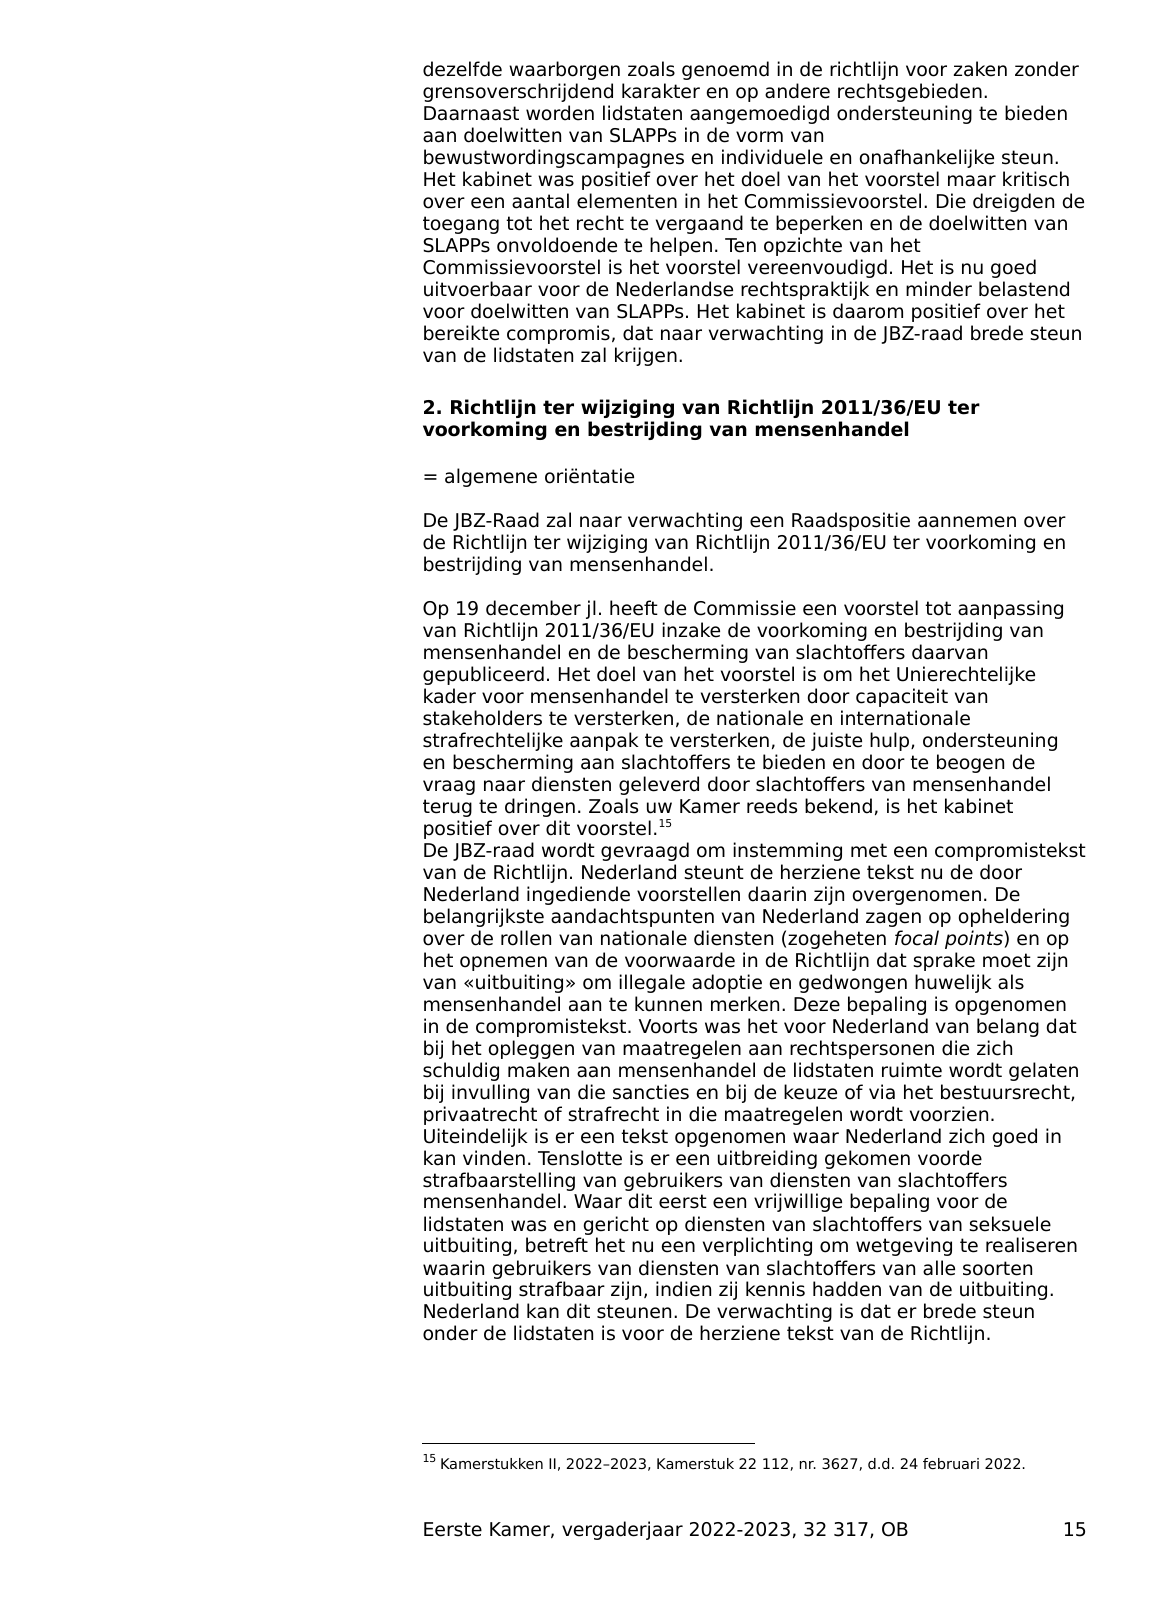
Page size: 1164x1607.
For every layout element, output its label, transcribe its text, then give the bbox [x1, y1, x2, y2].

text dezelfde waarborgen zoals genoemd in de richtlijn voor zaken zonder grensoverschrijdend karakter en op andere rechtsgebieden. Daarnaast worden lidstaten aangemoedigd ondersteuning te bieden aan doelwitten van SLAPPs in de vorm van bewustwordingscampagnes en individuele en onafhankelijke steun. [422, 59, 1087, 169]
text Kamerstukken II, 2022–2023, Kamerstuk 22 112, nr. 3627, d.d. 24 februari 2022. [422, 1452, 1087, 1474]
text De JBZ-raad wordt gevraagd om instemming met een compromistekst van de Richtlijn. Nederland steunt de herziene tekst nu de door Nederland ingediende voorstellen daarin zijn overgenomen. De belangrijkste aandachtspunten van Nederland zagen op opheldering over de rollen van nationale diensten (zogeheten focal points) en op het opnemen van de voorwaarde in de Richtlijn dat sprake moet zijn van «uitbuiting» om illegale adoptie en gedwongen huwelijk als mensenhandel aan te kunnen merken. Deze bepaling is opgenomen in de compromistekst. Voorts was het voor Nederland van belang dat bij het opleggen van maatregelen aan rechtspersonen die zich schuldig maken aan mensenhandel de lidstaten ruimte wordt gelaten bij invulling van die sancties en bij de keuze of via het bestuursrecht, privaatrecht of strafrecht in die maatregelen wordt voorzien. Uiteindelijk is er een tekst opgenomen waar Nederland zich goed in kan vinden. Tenslotte is er een uitbreiding gekomen voorde strafbaarstelling van gebruikers van diensten van slachtoffers mensenhandel. Waar dit eerst een vrijwillige bepaling voor de lidstaten was en gericht op diensten van slachtoffers van seksuele uitbuiting, betreft het nu een verplichting om wetgeving te realiseren waarin gebruikers van diensten van slachtoffers van alle soorten uitbuiting strafbaar zijn, indien zij kennis hadden van de uitbuiting. Nederland kan dit steunen. De verwachting is dat er brede steun onder de lidstaten is voor de herziene tekst van de Richtlijn. [422, 840, 1087, 1345]
text = algemene oriëntatie [422, 466, 1087, 488]
text Het kabinet was positief over het doel van het voorstel maar kritisch over een aantal elementen in het Commissievoorstel. Die dreigden de toegang tot het recht te vergaand te beperken en de doelwitten van SLAPPs onvoldoende te helpen. Ten opzichte van het Commissievoorstel is het voorstel vereenvoudigd. Het is nu goed uitvoerbaar voor de Nederlandse rechtspraktijk en minder belastend voor doelwitten van SLAPPs. Het kabinet is daarom positief over het bereikte compromis, dat naar verwachting in de JBZ-raad brede steun van de lidstaten zal krijgen. [422, 169, 1087, 367]
text Op 19 december jl. heeft de Commissie een voorstel tot aanpassing van Richtlijn 2011/36/EU inzake de voorkoming en bestrijding van mensenhandel en de bescherming van slachtoffers daarvan gepubliceerd. Het doel van het voorstel is om het Unierechtelijke kader voor mensenhandel te versterken door capaciteit van stakeholders te versterken, de nationale en internationale strafrechtelijke aanpak te versterken, de juiste hulp, ondersteuning en bescherming aan slachtoffers te bieden en door te beogen de vraag naar diensten geleverd door slachtoffers van mensenhandel terug te dringen. Zoals uw Kamer reeds bekend, is het kabinet positief over dit voorstel. [422, 598, 1087, 840]
text De JBZ-Raad zal naar verwachting een Raadspositie aannemen over de Richtlijn ter wijziging van Richtlijn 2011/36/EU ter voorkoming en bestrijding van mensenhandel. [422, 510, 1087, 576]
subtitle 2. Richtlijn ter wijziging van Richtlijn 2011/36/EU ter voorkoming en bestrijding van mensenhandel [422, 397, 1087, 441]
